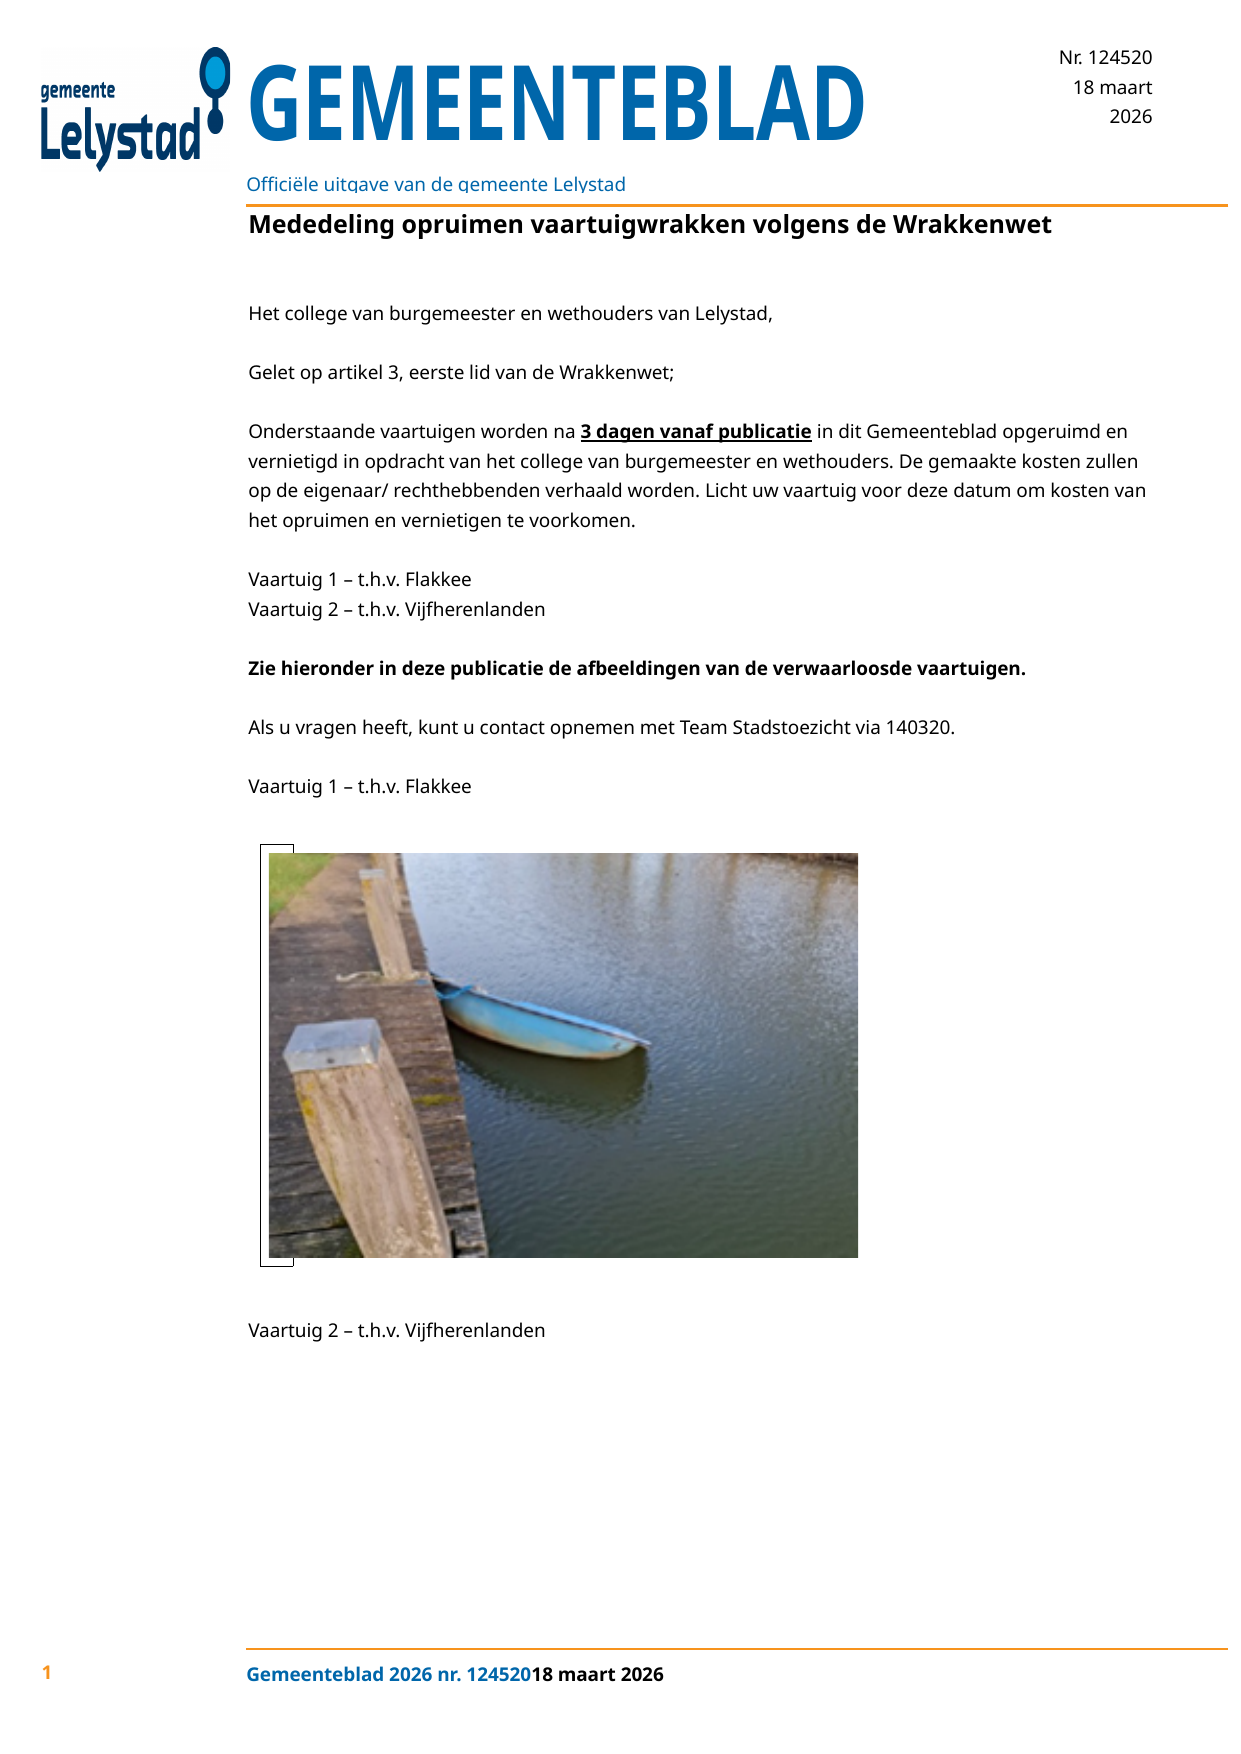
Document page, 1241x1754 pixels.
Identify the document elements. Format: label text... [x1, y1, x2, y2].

picture [268, 853, 859, 1258]
text Gelet op artikel 3, eerste lid van de Wrakkenwet; [248, 359, 1152, 385]
text Vaartuig 1 – t.h.v. Flakkee [248, 773, 1152, 799]
text Zie hieronder in deze publicatie de afbeeldingen van de verwaarloosde vaartuigen. [248, 655, 1152, 681]
text Als u vragen heeft, kunt u contact opnemen met Team Stadstoezicht via 140320. [248, 714, 1152, 740]
text Het college van burgemeester en wethouders van Lelystad, [248, 300, 1152, 326]
text Onderstaande vaartuigen worden na 3 dagen vanaf publicatie in dit Gemeenteblad opgeruimd en vernietigd in opdracht van het college van burgemeester en wethouders. De gemaakte kosten zullen op de eigenaar/ rechthebbenden verhaald worden. Licht uw vaartuig voor deze datum om kosten van het opruimen en vernietigen te voorkomen. [248, 418, 1152, 533]
text Vaartuig 1 – t.h.v. Flakkee [248, 566, 1152, 592]
picture [41, 47, 231, 172]
text Vaartuig 2 – t.h.v. Vijfherenlanden [248, 596, 1152, 621]
text Vaartuig 2 – t.h.v. Vijfherenlanden [248, 1317, 1152, 1343]
text Mededeling opruimen vaartuigwrakken volgens de Wrakkenwet [248, 207, 1152, 241]
